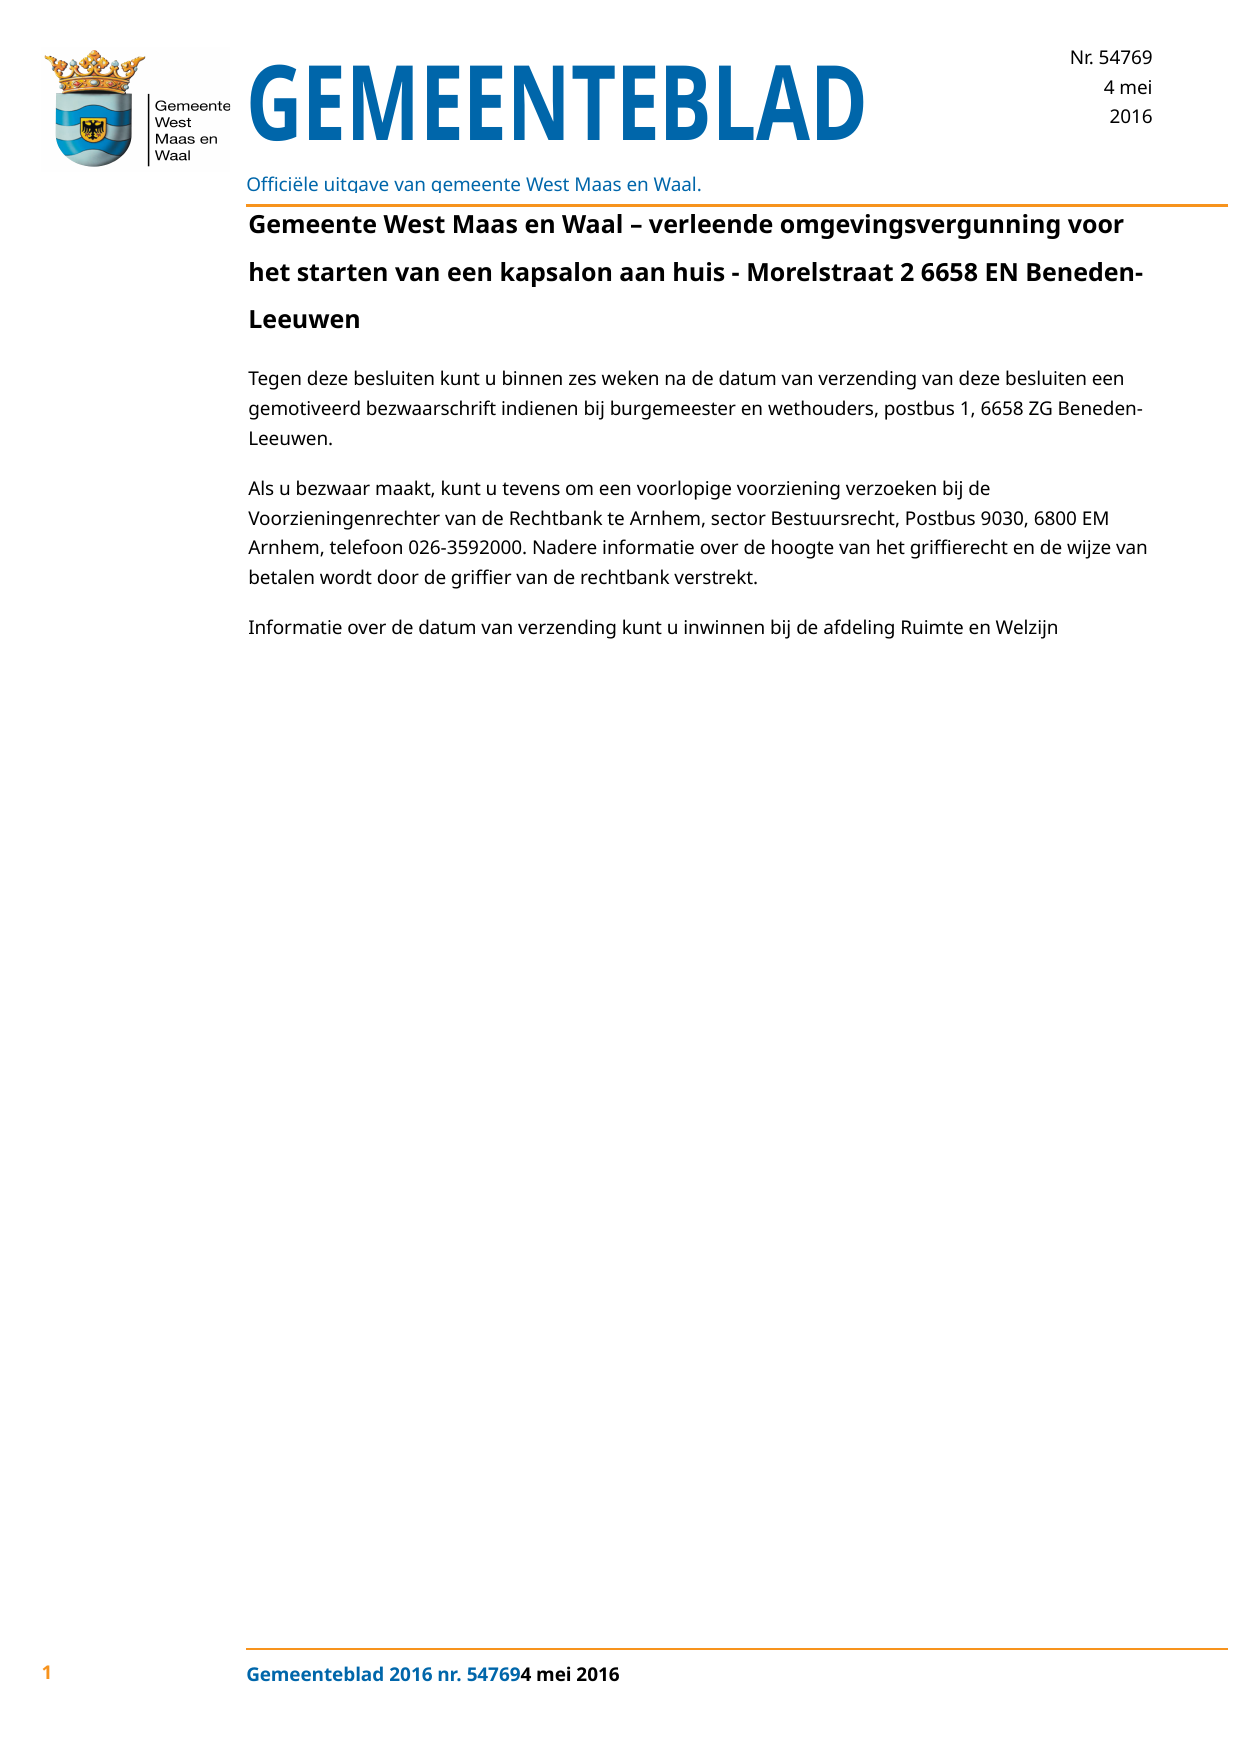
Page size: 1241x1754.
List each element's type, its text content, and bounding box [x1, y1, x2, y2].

text Als u bezwaar maakt, kunt u tevens om een voorlopige voorziening verzoeken bij de Voorzieningenrechter van de Rechtbank te Arnhem, sector Bestuursrecht, Postbus 9030, 6800 EM Arnhem, telefoon 026-3592000. Nadere informatie over de hoogte van het griffierecht en de wijze van betalen wordt door de griffier van de rechtbank verstrekt. [248, 475, 1152, 589]
text Gemeente West Maas en Waal – verleende omgevingsvergunning voor het starten van een kapsalon aan huis - Morelstraat 2 6658 EN Beneden-Leeuwen [248, 207, 1152, 336]
text Informatie over de datum van verzending kunt u inwinnen bij de afdeling Ruimte en Welzijn [248, 614, 1152, 640]
picture [41, 47, 231, 172]
text Tegen deze besluiten kunt u binnen zes weken na de datum van verzending van deze besluiten een gemotiveerd bezwaarschrift indienen bij burgemeester en wethouders, postbus 1, 6658 ZG Beneden-Leeuwen. [248, 366, 1152, 450]
